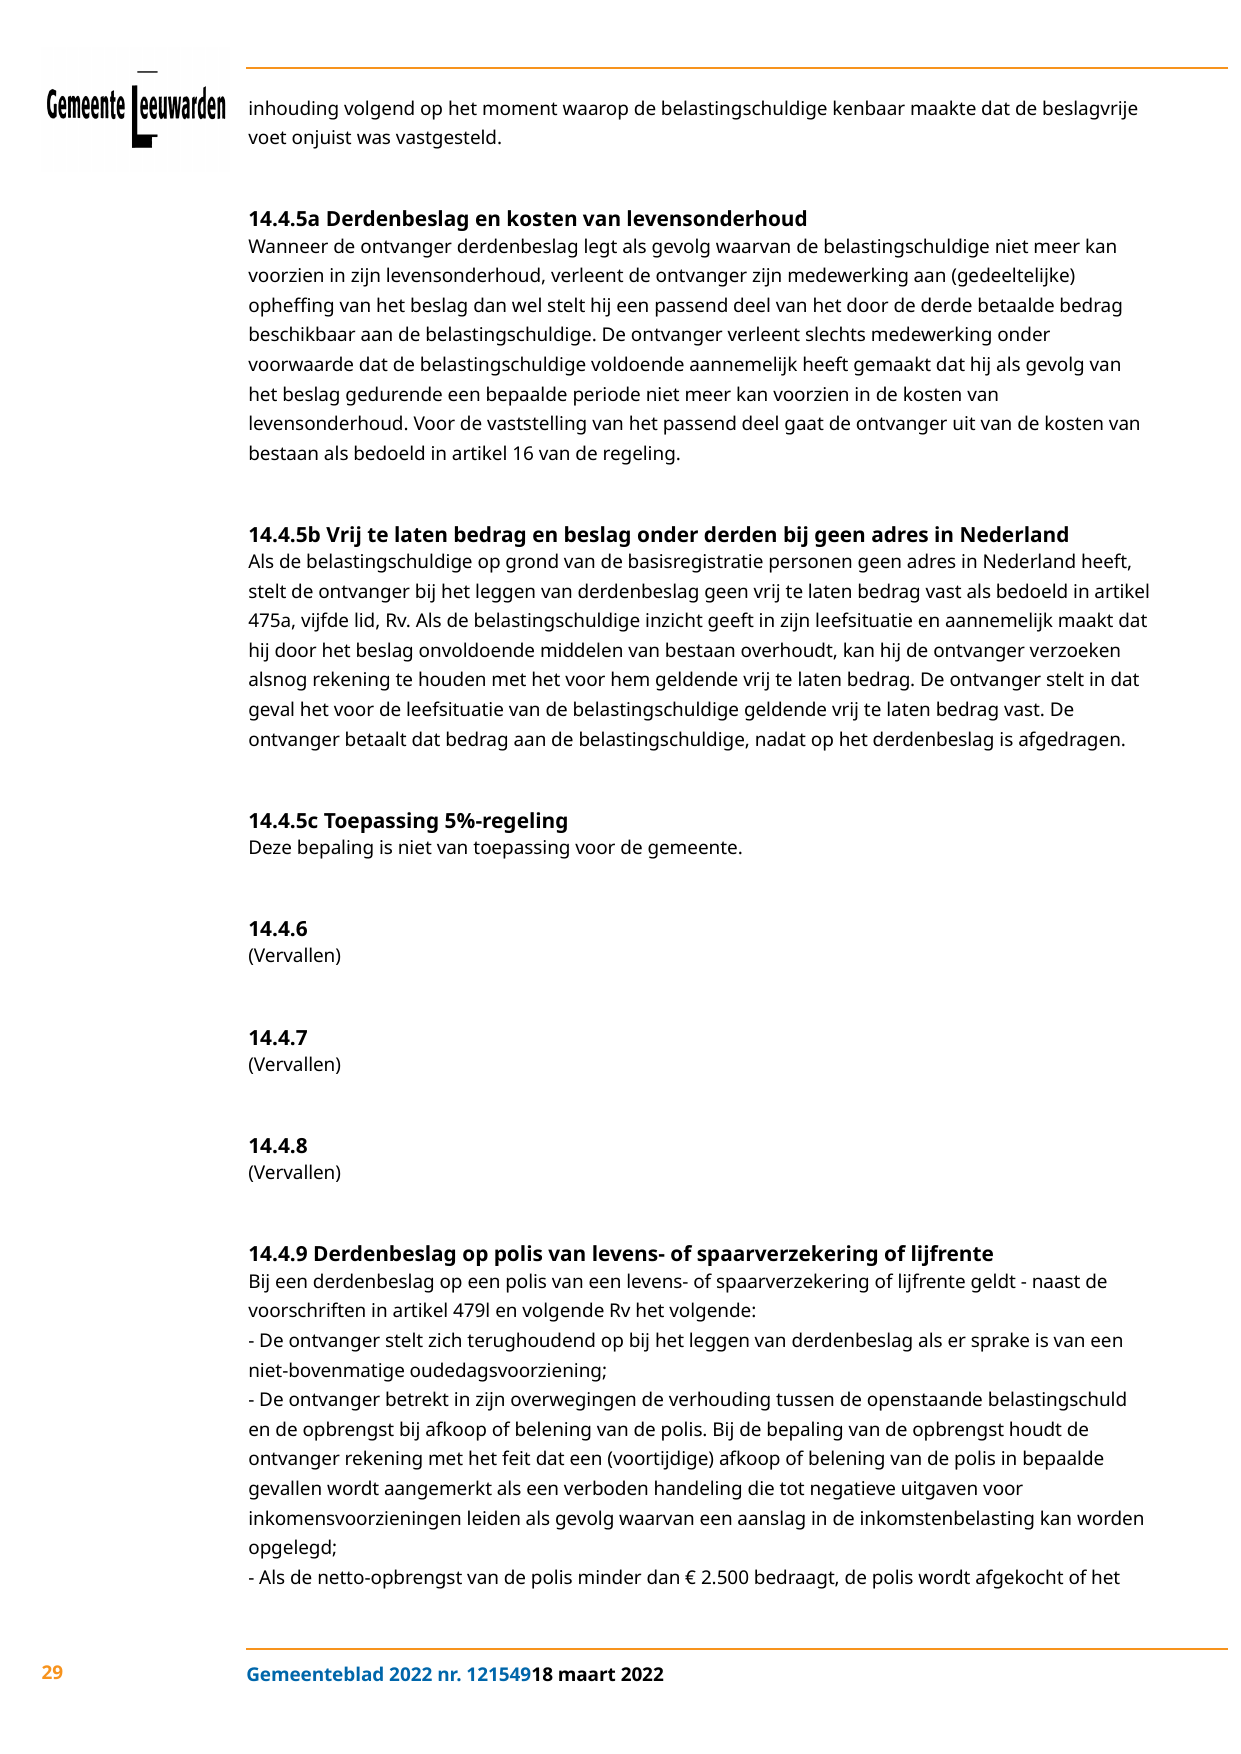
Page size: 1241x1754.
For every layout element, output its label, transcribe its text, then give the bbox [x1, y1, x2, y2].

text - Als de netto-opbrengst van de polis minder dan € 2.500 bedraagt, de polis wordt afgekocht of het [248, 1564, 1152, 1589]
text - De ontvanger stelt zich terughoudend op bij het leggen van derdenbeslag als er sprake is van een niet-bovenmatige oudedagsvoorziening; [248, 1327, 1152, 1382]
text (Vervallen) [248, 1159, 1152, 1185]
text 14.4.6 [248, 914, 1152, 943]
text Deze bepaling is niet van toepassing voor de gemeente. [248, 834, 1152, 860]
text (Vervallen) [248, 1051, 1152, 1077]
text 14.4.7 [248, 1023, 1152, 1051]
text Bij een derdenbeslag op een polis van een levens- of spaarverzekering of lijfrente geldt - naast de voorschriften in artikel 479l en volgende Rv het volgende: [248, 1268, 1152, 1323]
text 14.4.5c Toepassing 5%-regeling [248, 806, 1152, 834]
text Als de belastingschuldige op grond van de basisregistratie personen geen adres in Nederland heeft, stelt de ontvanger bij het leggen van derdenbeslag geen vrij te laten bedrag vast als bedoeld in artikel 475a, vijfde lid, Rv. Als de belastingschuldige inzicht geeft in zijn leefsituatie en aannemelijk maakt dat hij door het beslag onvoldoende middelen van bestaan overhoudt, kan hij de ontvanger verzoeken alsnog rekening te houden met het voor hem geldende vrij te laten bedrag. De ontvanger stelt in dat geval het voor de leefsituatie van de belastingschuldige geldende vrij te laten bedrag vast. De ontvanger betaalt dat bedrag aan de belastingschuldige, nadat op het derdenbeslag is afgedragen. [248, 548, 1152, 752]
text 14.4.5b Vrij te laten bedrag en beslag onder derden bij geen adres in Nederland [248, 520, 1152, 548]
picture [41, 47, 231, 172]
text - De ontvanger betrekt in zijn overwegingen de verhouding tussen de openstaande belastingschuld en de opbrengst bij afkoop of belening van de polis. Bij de bepaling van de opbrengst houdt de ontvanger rekening met het feit dat een (voortijdige) afkoop of belening van de polis in bepaalde gevallen wordt aangemerkt als een verboden handeling die tot negatieve uitgaven voor inkomensvoorzieningen leiden als gevolg waarvan een aanslag in de inkomstenbelasting kan worden opgelegd; [248, 1386, 1152, 1560]
text Wanneer de ontvanger derdenbeslag legt als gevolg waarvan de belastingschuldige niet meer kan voorzien in zijn levensonderhoud, verleent de ontvanger zijn medewerking aan (gedeeltelijke) opheffing van het beslag dan wel stelt hij een passend deel van het door de derde betaalde bedrag beschikbaar aan de belastingschuldige. De ontvanger verleent slechts medewerking onder voorwaarde dat de belastingschuldige voldoende aannemelijk heeft gemaakt dat hij als gevolg van het beslag gedurende een bepaalde periode niet meer kan voorzien in de kosten van levensonderhoud. Voor de vaststelling van het passend deel gaat de ontvanger uit van de kosten van bestaan als bedoeld in artikel 16 van de regeling. [248, 233, 1152, 466]
text 14.4.8 [248, 1131, 1152, 1159]
text (Vervallen) [248, 943, 1152, 968]
text 14.4.9 Derdenbeslag op polis van levens- of spaarverzekering of lijfrente [248, 1239, 1152, 1268]
text 14.4.5a Derdenbeslag en kosten van levensonderhoud [248, 204, 1152, 233]
text inhouding volgend op het moment waarop de belastingschuldige kenbaar maakte dat de beslagvrije voet onjuist was vastgesteld. [248, 95, 1152, 150]
